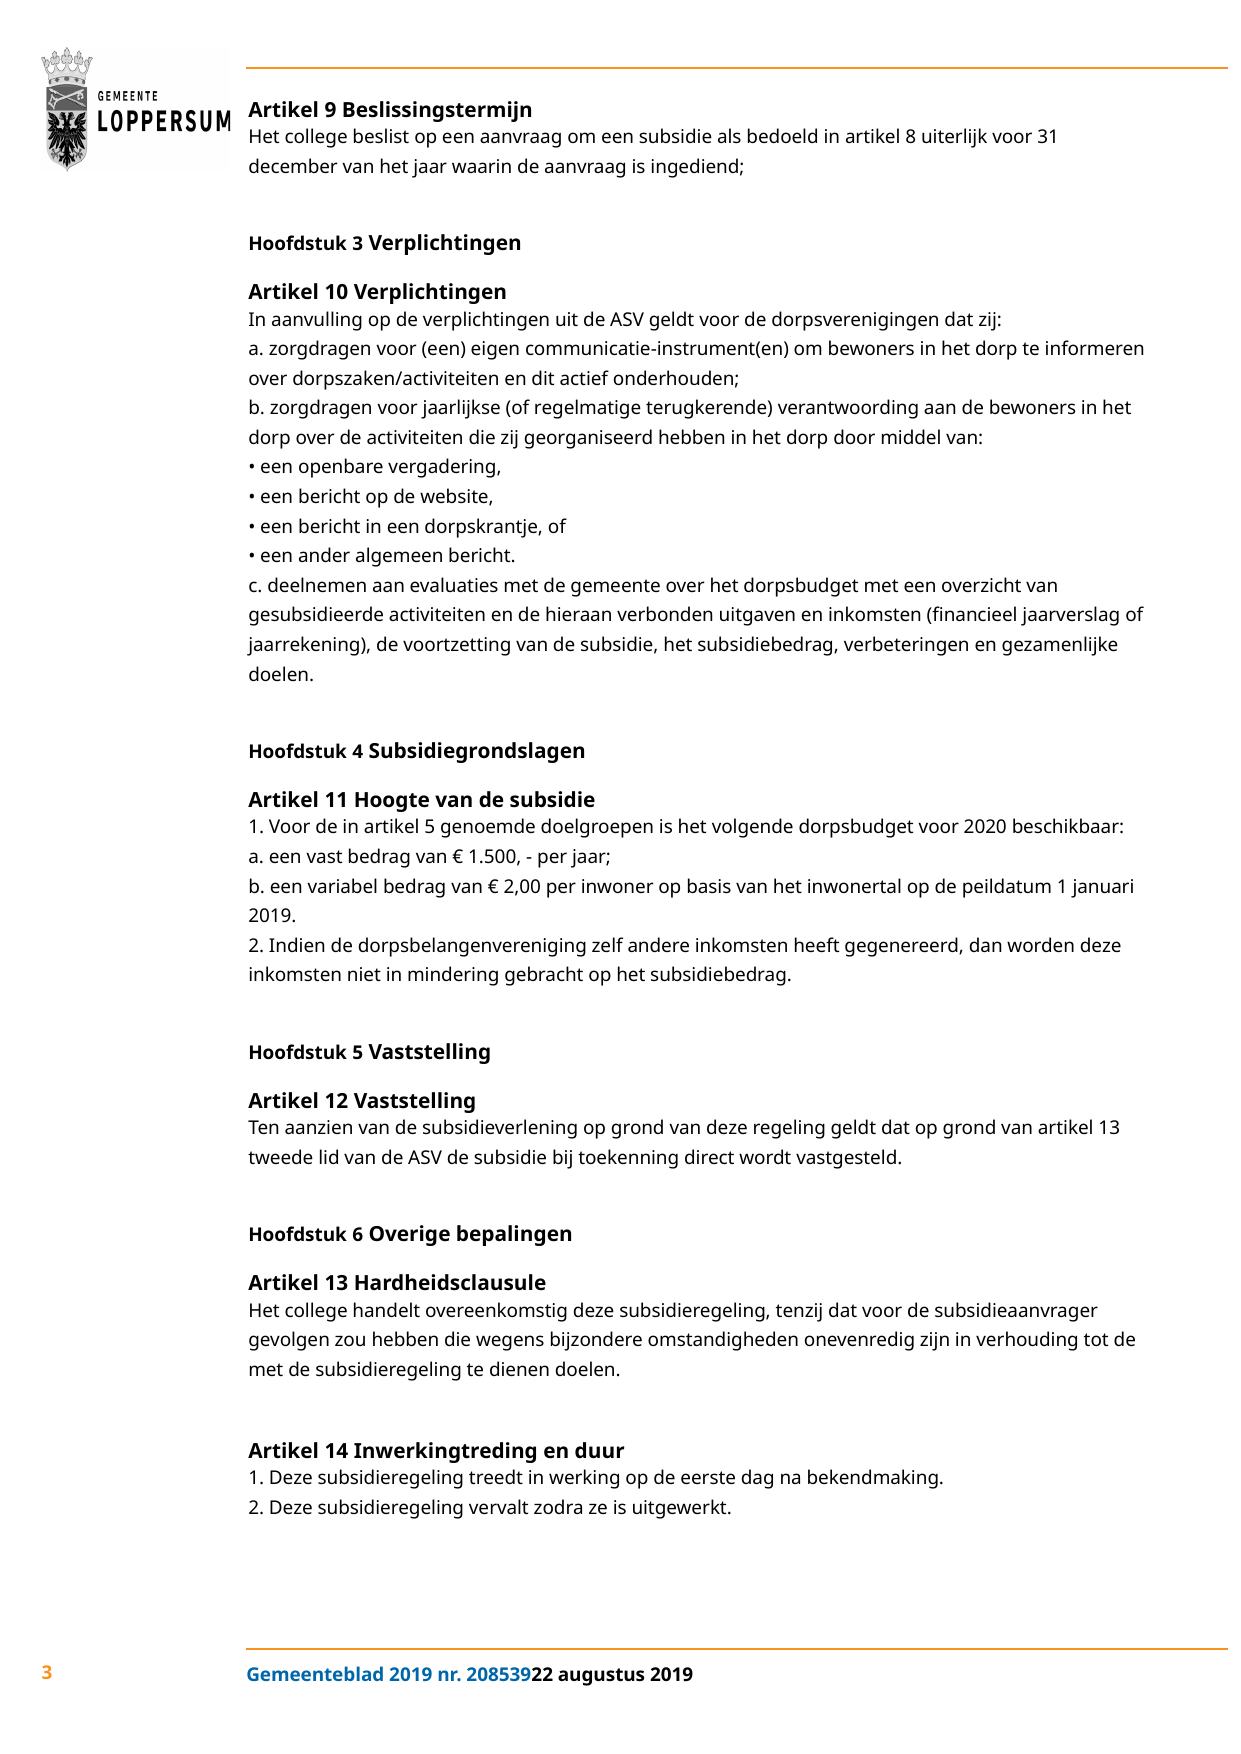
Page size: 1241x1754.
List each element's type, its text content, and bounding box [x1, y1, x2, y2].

text In aanvulling op de verplichtingen uit de ASV geldt voor de dorpsverenigingen dat zij: [248, 306, 1152, 331]
text • een bericht op de website, [248, 483, 1152, 509]
text 2. Indien de dorpsbelangenvereniging zelf andere inkomsten heeft gegenereerd, dan worden deze inkomsten niet in mindering gebracht op het subsidiebedrag. [248, 932, 1152, 987]
text Artikel 9 Beslissingstermijn [248, 95, 1152, 123]
text Artikel 13 Hardheidsclausule [248, 1268, 1152, 1297]
text Hoofdstuk 4 Subsidiegrondslagen [248, 736, 1152, 764]
text 2. Deze subsidieregeling vervalt zodra ze is uitgewerkt. [248, 1494, 1152, 1520]
text Het college handelt overeenkomstig deze subsidieregeling, tenzij dat voor de subsidieaanvrager gevolgen zou hebben die wegens bijzondere omstandigheden onevenredig zijn in verhouding tot de met de subsidieregeling te dienen doelen. [248, 1297, 1152, 1382]
text 1. Voor de in artikel 5 genoemde doelgroepen is het volgende dorpsbudget voor 2020 beschikbaar: [248, 814, 1152, 839]
text Artikel 12 Vaststelling [248, 1086, 1152, 1114]
text Artikel 10 Verplichtingen [248, 277, 1152, 306]
text 1. Deze subsidieregeling treedt in werking op de eerste dag na bekendmaking. [248, 1464, 1152, 1490]
text b. een variabel bedrag van € 2,00 per inwoner op basis van het inwonertal op de peildatum 1 januari 2019. [248, 873, 1152, 928]
picture [41, 47, 231, 172]
text Artikel 14 Inwerkingtreding en duur [248, 1436, 1152, 1464]
text a. zorgdragen voor (een) eigen communicatie-instrument(en) om bewoners in het dorp te informeren over dorpszaken/activiteiten en dit actief onderhouden; [248, 335, 1152, 391]
text • een openbare vergadering, [248, 454, 1152, 479]
text Artikel 11 Hoogte van de subsidie [248, 785, 1152, 814]
text • een bericht in een dorpskrantje, of [248, 513, 1152, 538]
text Hoofdstuk 3 Verplichtingen [248, 228, 1152, 256]
text • een ander algemeen bericht. [248, 542, 1152, 568]
text a. een vast bedrag van € 1.500, - per jaar; [248, 843, 1152, 869]
text b. zorgdragen voor jaarlijkse (of regelmatige terugkerende) verantwoording aan de bewoners in het dorp over de activiteiten die zij georganiseerd hebben in het dorp door middel van: [248, 394, 1152, 450]
text c. deelnemen aan evaluaties met de gemeente over het dorpsbudget met een overzicht van gesubsidieerde activiteiten en de hieraan verbonden uitgaven en inkomsten (financieel jaarverslag of jaarrekening), de voortzetting van de subsidie, het subsidiebedrag, verbeteringen en gezamenlijke doelen. [248, 572, 1152, 686]
text Hoofdstuk 5 Vaststelling [248, 1037, 1152, 1065]
text Het college beslist op een aanvraag om een subsidie als bedoeld in artikel 8 uiterlijk voor 31 december van het jaar waarin de aanvraag is ingediend; [248, 123, 1152, 178]
text Ten aanzien van de subsidieverlening op grond van deze regeling geldt dat op grond van artikel 13 tweede lid van de ASV de subsidie bij toekenning direct wordt vastgesteld. [248, 1114, 1152, 1170]
text Hoofdstuk 6 Overige bepalingen [248, 1219, 1152, 1248]
